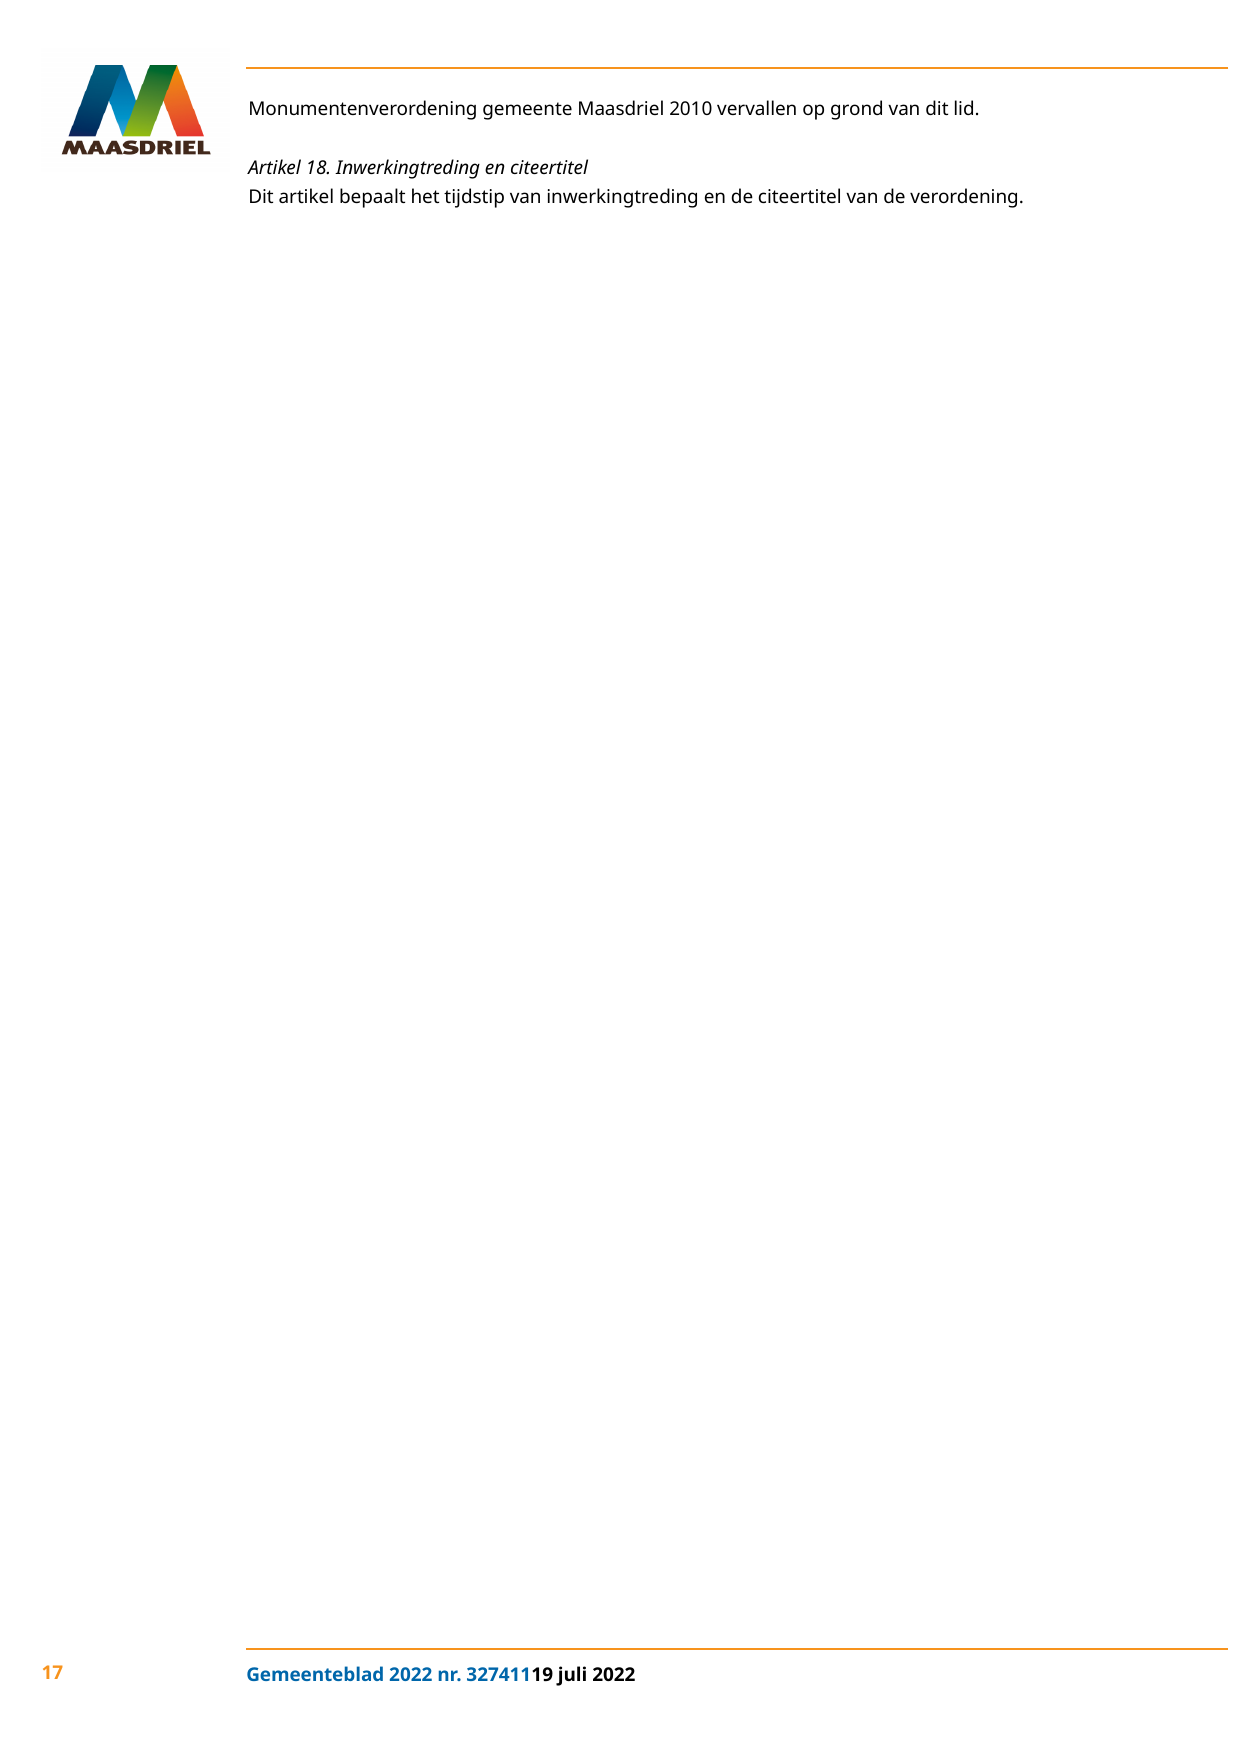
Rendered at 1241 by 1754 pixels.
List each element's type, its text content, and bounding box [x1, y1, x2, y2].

picture [41, 47, 231, 172]
text Artikel 18. Inwerkingtreding en citeertitel [248, 154, 1152, 180]
text Monumentenverordening gemeente Maasdriel 2010 vervallen op grond van dit lid. [248, 95, 1152, 121]
text Dit artikel bepaalt het tijdstip van inwerkingtreding en de citeertitel van de verordening. [248, 183, 1152, 209]
